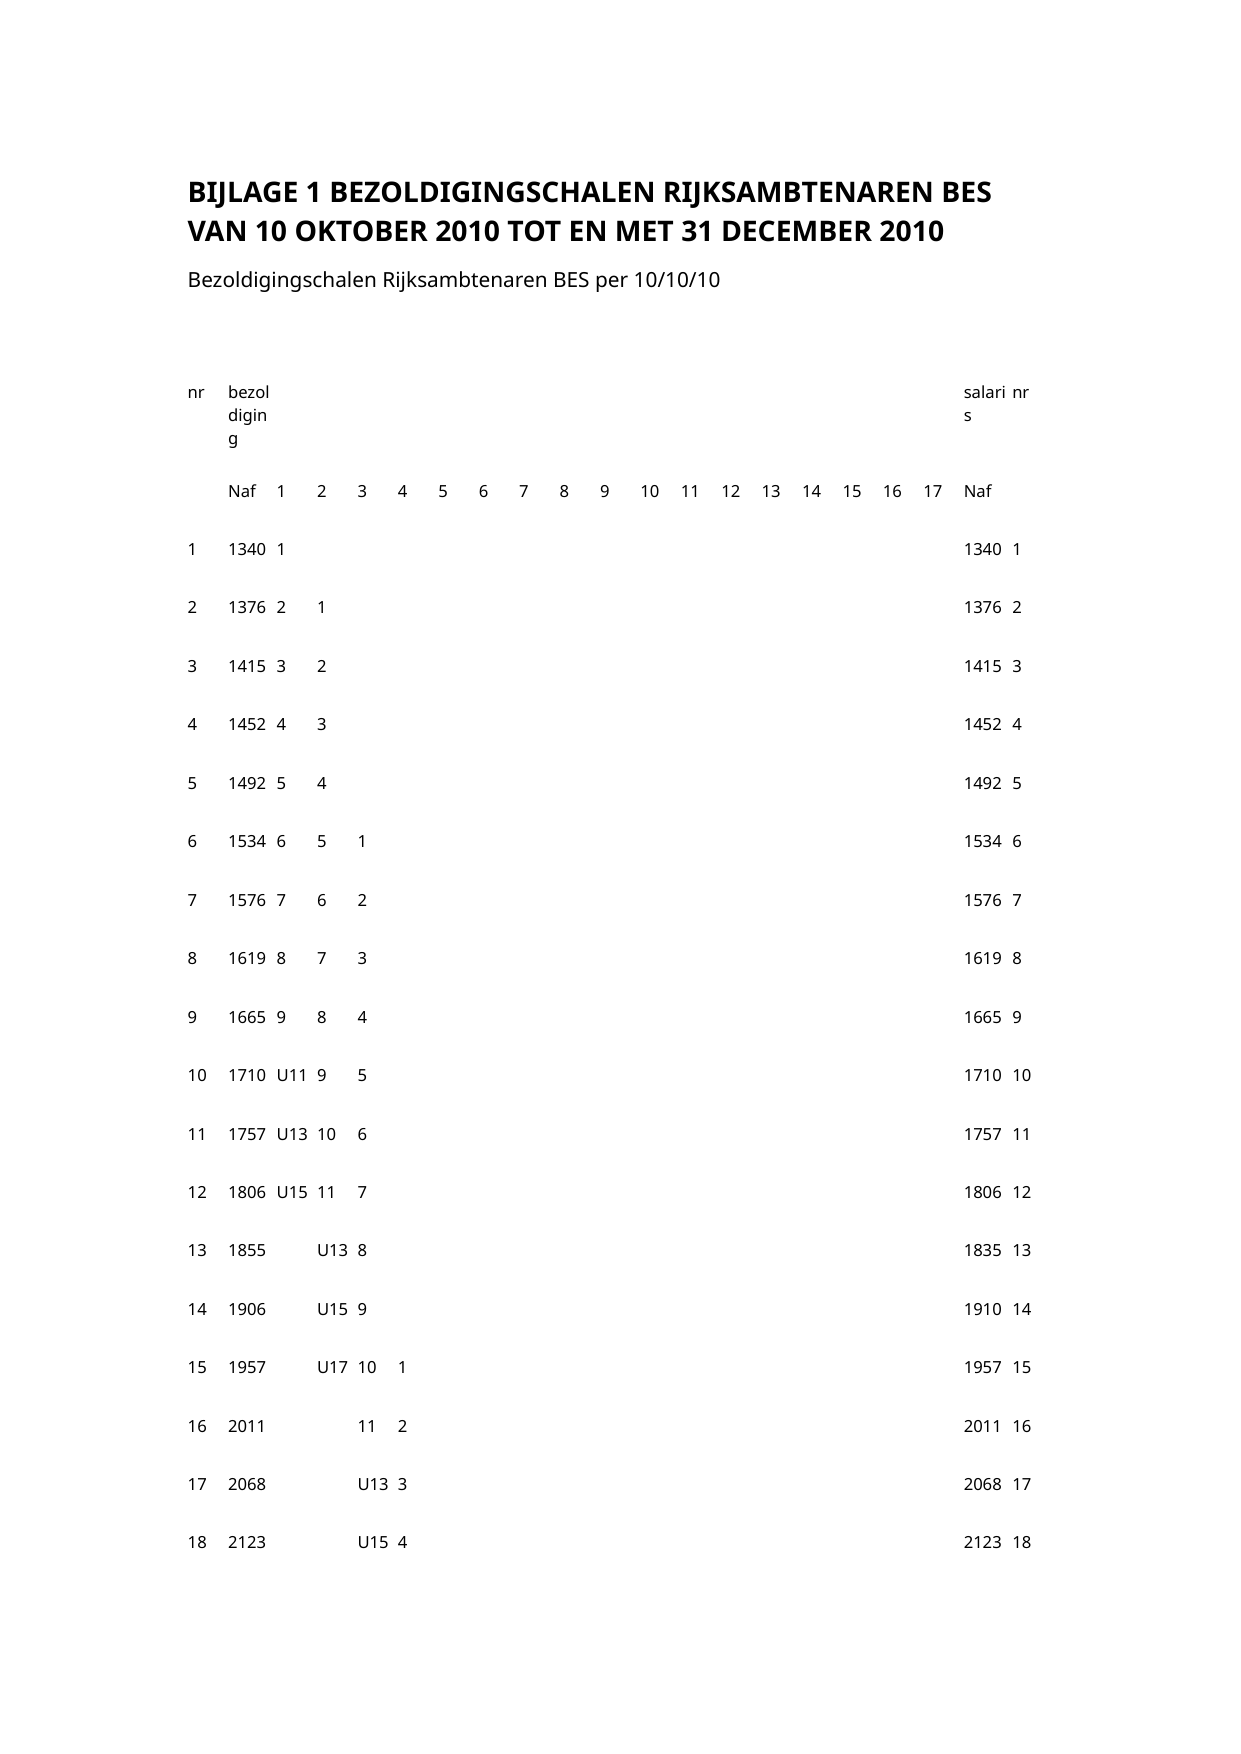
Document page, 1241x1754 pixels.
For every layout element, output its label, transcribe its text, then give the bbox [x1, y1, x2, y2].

table_cell 13 [761, 479, 802, 538]
table_cell [640, 1239, 681, 1297]
table_cell [398, 1298, 438, 1356]
table_cell [802, 1005, 842, 1064]
table_cell [681, 830, 721, 888]
table_cell [923, 888, 963, 947]
table_cell [802, 1356, 842, 1414]
table_cell [640, 1356, 681, 1414]
table_cell [842, 1181, 883, 1239]
table_cell [923, 655, 963, 713]
table_cell [398, 888, 438, 947]
table_cell [559, 888, 600, 947]
table_cell [559, 538, 600, 596]
table_cell 6 [188, 830, 228, 888]
table_cell 2 [276, 596, 317, 654]
table_cell [842, 1356, 883, 1414]
table_cell [438, 1414, 478, 1473]
table_cell [317, 1531, 357, 1589]
table_cell 12 [188, 1181, 228, 1239]
table_cell 2011 [964, 1414, 1012, 1473]
table_cell [802, 830, 842, 888]
table_cell [802, 1473, 842, 1531]
table_cell [761, 596, 802, 654]
table_cell [559, 771, 600, 830]
table_cell [317, 538, 357, 596]
table_cell [842, 1122, 883, 1181]
table_cell [519, 947, 559, 1005]
table_cell [559, 947, 600, 1005]
table_cell [438, 1473, 478, 1531]
table_cell [479, 947, 519, 1005]
table_cell 4 [357, 1005, 398, 1064]
table_cell [802, 596, 842, 654]
table_cell [438, 538, 478, 596]
table_cell 7 [1012, 888, 1053, 947]
table_cell [276, 1239, 317, 1297]
table_cell [842, 888, 883, 947]
table_cell [640, 1181, 681, 1239]
table_cell [842, 596, 883, 654]
table_cell 4 [317, 771, 357, 830]
table_cell 1 [188, 538, 228, 596]
table_cell [761, 1239, 802, 1297]
table_cell [802, 1064, 842, 1122]
table_cell 8 [188, 947, 228, 1005]
table_cell [721, 888, 761, 947]
table_cell [761, 1531, 802, 1589]
table_cell 14 [1012, 1298, 1053, 1356]
table_cell [883, 1005, 923, 1064]
table_cell 9 [276, 1005, 317, 1064]
table_cell [842, 1298, 883, 1356]
table_cell 4 [276, 713, 317, 771]
table_cell [559, 713, 600, 771]
table_cell [761, 1122, 802, 1181]
table_cell [519, 1531, 559, 1589]
table_cell [883, 713, 923, 771]
table_cell [761, 830, 802, 888]
table_cell [519, 1298, 559, 1356]
table_cell [600, 888, 640, 947]
table_cell 3 [1012, 655, 1053, 713]
table_cell 3 [357, 479, 398, 538]
table_cell 8 [317, 1005, 357, 1064]
table_cell 18 [1012, 1531, 1053, 1589]
table_cell [438, 1356, 478, 1414]
table_cell [681, 947, 721, 1005]
text Bezoldigingschalen Rijksambtenaren BES per 10/10/10 [187, 265, 1053, 293]
table_cell U15 [276, 1181, 317, 1239]
table_cell [923, 1239, 963, 1297]
table_cell [600, 1531, 640, 1589]
table_cell U15 [357, 1531, 398, 1589]
table_cell [761, 655, 802, 713]
table_cell [721, 1298, 761, 1356]
table_header nr [188, 381, 228, 479]
table_cell [923, 1473, 963, 1531]
table_cell [761, 1356, 802, 1414]
table_cell 1415 [228, 655, 276, 713]
table_cell Naf [228, 479, 276, 538]
table_cell [479, 538, 519, 596]
table_cell [640, 1064, 681, 1122]
table_cell U13 [317, 1239, 357, 1297]
table_cell [519, 771, 559, 830]
table_cell 1576 [228, 888, 276, 947]
table_cell [802, 713, 842, 771]
table_cell [842, 713, 883, 771]
table_cell [923, 1531, 963, 1589]
table_header [276, 381, 963, 479]
table_cell [721, 947, 761, 1005]
table_cell [802, 538, 842, 596]
table_cell [721, 1239, 761, 1297]
table_cell U15 [317, 1298, 357, 1356]
table_cell 8 [1012, 947, 1053, 1005]
table_cell 9 [357, 1298, 398, 1356]
table_cell [398, 713, 438, 771]
table_cell [883, 1414, 923, 1473]
table_cell [640, 1531, 681, 1589]
table_cell [600, 771, 640, 830]
table_cell [721, 1473, 761, 1531]
table_cell 6 [479, 479, 519, 538]
table_cell [640, 596, 681, 654]
table_cell [479, 596, 519, 654]
table_cell [479, 1298, 519, 1356]
table_cell 7 [357, 1181, 398, 1239]
table_cell [761, 1064, 802, 1122]
table_cell 4 [398, 1531, 438, 1589]
table_cell [681, 1414, 721, 1473]
table_cell 9 [1012, 1005, 1053, 1064]
table_cell [600, 1356, 640, 1414]
table_cell 15 [842, 479, 883, 538]
table_cell 1710 [964, 1064, 1012, 1122]
table_cell 1855 [228, 1239, 276, 1297]
table_cell [519, 538, 559, 596]
table_cell [600, 1414, 640, 1473]
table_cell [600, 713, 640, 771]
table_cell 8 [276, 947, 317, 1005]
table_cell [923, 1181, 963, 1239]
table_cell [883, 1356, 923, 1414]
table_cell 10 [1012, 1064, 1053, 1122]
table_cell [438, 1239, 478, 1297]
table_cell [721, 1414, 761, 1473]
table_cell [519, 1473, 559, 1531]
table_cell 9 [600, 479, 640, 538]
table_cell U13 [276, 1122, 317, 1181]
table_cell [923, 1064, 963, 1122]
table_cell [640, 1005, 681, 1064]
table_cell [883, 830, 923, 888]
table_cell 1957 [964, 1356, 1012, 1414]
table_cell 5 [317, 830, 357, 888]
table_cell 1415 [964, 655, 1012, 713]
table_cell 16 [188, 1414, 228, 1473]
table_cell 2068 [228, 1473, 276, 1531]
table_cell [559, 1473, 600, 1531]
table_cell [640, 655, 681, 713]
table_cell [640, 888, 681, 947]
table_cell 1710 [228, 1064, 276, 1122]
table_cell [600, 1005, 640, 1064]
table_cell [398, 538, 438, 596]
table_header salaris [964, 381, 1012, 479]
table_cell 3 [188, 655, 228, 713]
table_cell 1376 [228, 596, 276, 654]
table_cell 2123 [964, 1531, 1012, 1589]
table_cell [479, 830, 519, 888]
table_cell [559, 1298, 600, 1356]
table_cell [721, 1356, 761, 1414]
table_cell 13 [188, 1239, 228, 1297]
table_cell [357, 655, 398, 713]
table_cell [438, 888, 478, 947]
table_cell [357, 771, 398, 830]
table_cell [438, 1531, 478, 1589]
table_cell [519, 655, 559, 713]
table_cell [438, 830, 478, 888]
table_cell [600, 538, 640, 596]
table_cell [842, 771, 883, 830]
table_cell [519, 1122, 559, 1181]
table_cell [883, 771, 923, 830]
table_cell [721, 1005, 761, 1064]
table_cell 6 [317, 888, 357, 947]
table_cell 11 [681, 479, 721, 538]
table_cell [276, 1473, 317, 1531]
table_cell [519, 1356, 559, 1414]
table_cell [479, 1122, 519, 1181]
table_cell 5 [438, 479, 478, 538]
table_cell [640, 1122, 681, 1181]
table_cell [923, 947, 963, 1005]
table_cell [600, 655, 640, 713]
table_cell [883, 888, 923, 947]
table_cell 10 [640, 479, 681, 538]
table_cell 1452 [228, 713, 276, 771]
table_cell [640, 771, 681, 830]
table_cell [883, 1531, 923, 1589]
table_cell [600, 596, 640, 654]
table_cell [276, 1356, 317, 1414]
table_cell 1665 [228, 1005, 276, 1064]
table_cell [600, 947, 640, 1005]
table_cell 7 [276, 888, 317, 947]
table_cell [398, 1122, 438, 1181]
table_cell [681, 1122, 721, 1181]
table_cell 14 [188, 1298, 228, 1356]
table_cell [559, 1122, 600, 1181]
table_cell 5 [276, 771, 317, 830]
table_cell 4 [188, 713, 228, 771]
table_cell [1012, 479, 1053, 538]
table_cell [842, 1005, 883, 1064]
table_cell 17 [1012, 1473, 1053, 1531]
table_cell 1 [1012, 538, 1053, 596]
table_cell [640, 538, 681, 596]
table_cell [600, 1239, 640, 1297]
table_cell 6 [1012, 830, 1053, 888]
table_cell [923, 596, 963, 654]
table_cell [438, 1005, 478, 1064]
table_cell [317, 1414, 357, 1473]
table_cell [761, 888, 802, 947]
table_cell 2 [317, 479, 357, 538]
table_cell [802, 1531, 842, 1589]
table_cell 11 [188, 1122, 228, 1181]
table_cell [438, 1122, 478, 1181]
table_cell 8 [559, 479, 600, 538]
table_cell [479, 1005, 519, 1064]
table_cell [681, 1181, 721, 1239]
table_cell [802, 1122, 842, 1181]
table_cell [600, 1064, 640, 1122]
table_cell 2 [188, 596, 228, 654]
table_cell [681, 1473, 721, 1531]
table_cell [802, 947, 842, 1005]
table_cell 9 [188, 1005, 228, 1064]
table_cell [519, 888, 559, 947]
table_cell [640, 947, 681, 1005]
table_cell [923, 830, 963, 888]
table_cell U13 [357, 1473, 398, 1531]
table_cell 11 [317, 1181, 357, 1239]
table_cell [559, 655, 600, 713]
table_cell [519, 1181, 559, 1239]
table_cell [681, 596, 721, 654]
table_cell 2123 [228, 1531, 276, 1589]
subtitle BIJLAGE 1 BEZOLDIGINGSCHALEN RIJKSAMBTENAREN BES VAN 10 OKTOBER 2010 TOT EN MET 31 DECEMBER 2010 [187, 172, 1053, 250]
table_cell [559, 1414, 600, 1473]
table_cell [761, 538, 802, 596]
table_cell [276, 1298, 317, 1356]
table_cell [398, 1005, 438, 1064]
table_cell [479, 1064, 519, 1122]
table_cell 16 [883, 479, 923, 538]
table_cell [357, 713, 398, 771]
table_cell [188, 479, 228, 538]
table_cell 1 [276, 538, 317, 596]
table_cell [883, 655, 923, 713]
table_cell [398, 1181, 438, 1239]
table_cell [600, 1181, 640, 1239]
table_cell 1835 [964, 1239, 1012, 1297]
table_cell [276, 1414, 317, 1473]
table_cell [398, 947, 438, 1005]
table_cell 1452 [964, 713, 1012, 771]
table_cell 15 [1012, 1356, 1053, 1414]
table_cell [438, 713, 478, 771]
table_cell [519, 830, 559, 888]
table_cell [681, 1239, 721, 1297]
table_cell 17 [188, 1473, 228, 1531]
table_cell [761, 1414, 802, 1473]
table_cell 5 [357, 1064, 398, 1122]
table_cell [640, 1298, 681, 1356]
table_cell [923, 1356, 963, 1414]
table_cell [640, 713, 681, 771]
table_cell [883, 1181, 923, 1239]
table_cell [883, 596, 923, 654]
table_cell [519, 713, 559, 771]
table_cell [438, 655, 478, 713]
table_cell [681, 713, 721, 771]
table_cell 2011 [228, 1414, 276, 1473]
table_cell [883, 1298, 923, 1356]
table_cell [559, 1064, 600, 1122]
table_cell [802, 888, 842, 947]
table_cell 1619 [964, 947, 1012, 1005]
table_cell [923, 538, 963, 596]
table_cell [398, 596, 438, 654]
table_cell [357, 538, 398, 596]
table_cell [398, 1239, 438, 1297]
table_cell 7 [317, 947, 357, 1005]
table_cell [479, 655, 519, 713]
table_cell [681, 888, 721, 947]
table_cell 16 [1012, 1414, 1053, 1473]
table_cell [761, 713, 802, 771]
table_cell [802, 1181, 842, 1239]
table_cell 17 [923, 479, 963, 538]
table_cell 1492 [964, 771, 1012, 830]
table_cell 9 [317, 1064, 357, 1122]
table_cell [479, 1473, 519, 1531]
table_cell 5 [188, 771, 228, 830]
table_cell [600, 830, 640, 888]
table_cell 13 [1012, 1239, 1053, 1297]
table_cell 6 [357, 1122, 398, 1181]
table_cell [438, 1181, 478, 1239]
table_cell 1757 [964, 1122, 1012, 1181]
table_cell 1806 [964, 1181, 1012, 1239]
table_cell [640, 1414, 681, 1473]
table_cell [761, 771, 802, 830]
table_cell 4 [1012, 713, 1053, 771]
table_cell [398, 1064, 438, 1122]
table_cell 12 [1012, 1181, 1053, 1239]
table_cell [438, 771, 478, 830]
table_cell [923, 1414, 963, 1473]
table_cell [802, 1414, 842, 1473]
table_cell 7 [188, 888, 228, 947]
table_cell 1492 [228, 771, 276, 830]
table_header bezoldiging [228, 381, 276, 479]
table_cell [438, 1298, 478, 1356]
table_cell [681, 1531, 721, 1589]
table_cell 2 [357, 888, 398, 947]
table_cell 3 [357, 947, 398, 1005]
table_cell U11 [276, 1064, 317, 1122]
table_cell [479, 1181, 519, 1239]
table_cell [721, 1181, 761, 1239]
table_cell [721, 830, 761, 888]
table_cell [398, 771, 438, 830]
table_cell [640, 1473, 681, 1531]
table_cell 5 [1012, 771, 1053, 830]
table_cell [559, 830, 600, 888]
table_cell [802, 1239, 842, 1297]
table_cell 1665 [964, 1005, 1012, 1064]
table_cell 8 [357, 1239, 398, 1297]
table_cell [721, 538, 761, 596]
table_cell 4 [398, 479, 438, 538]
table_cell 1 [276, 479, 317, 538]
table_cell [479, 771, 519, 830]
table_cell [842, 1531, 883, 1589]
table_cell 10 [188, 1064, 228, 1122]
table_cell [842, 538, 883, 596]
table_cell [559, 1531, 600, 1589]
table_cell U17 [317, 1356, 357, 1414]
table_cell [479, 1414, 519, 1473]
table_cell 1910 [964, 1298, 1012, 1356]
table_cell [842, 655, 883, 713]
table_cell 1 [398, 1356, 438, 1414]
table_cell 18 [188, 1531, 228, 1589]
table_cell [761, 1298, 802, 1356]
table_cell [721, 655, 761, 713]
table_cell [438, 947, 478, 1005]
table_cell 3 [276, 655, 317, 713]
table_cell [559, 1356, 600, 1414]
table_cell [317, 1473, 357, 1531]
table_cell [923, 1122, 963, 1181]
table_cell [357, 596, 398, 654]
table_cell [479, 888, 519, 947]
table_cell [681, 1064, 721, 1122]
table_cell [681, 538, 721, 596]
table_cell [640, 830, 681, 888]
table_cell [721, 1531, 761, 1589]
table_cell [883, 1473, 923, 1531]
table_cell [559, 596, 600, 654]
table_cell [479, 1356, 519, 1414]
table_cell [883, 1064, 923, 1122]
table_cell [802, 655, 842, 713]
table_cell 6 [276, 830, 317, 888]
table_cell 2 [317, 655, 357, 713]
table_cell 2068 [964, 1473, 1012, 1531]
table_cell 1619 [228, 947, 276, 1005]
table_cell [721, 596, 761, 654]
table_cell [600, 1298, 640, 1356]
table_cell [761, 1181, 802, 1239]
table_cell [842, 1239, 883, 1297]
table_cell [479, 1239, 519, 1297]
table_cell [519, 1414, 559, 1473]
table_cell 1534 [964, 830, 1012, 888]
table_cell 1534 [228, 830, 276, 888]
table_cell [883, 1122, 923, 1181]
table_cell [681, 771, 721, 830]
table_cell [761, 1005, 802, 1064]
table_cell 7 [519, 479, 559, 538]
table_cell 1957 [228, 1356, 276, 1414]
table_cell [479, 713, 519, 771]
table_cell 1340 [228, 538, 276, 596]
table_cell [923, 771, 963, 830]
table_cell 15 [188, 1356, 228, 1414]
table_cell [438, 596, 478, 654]
table_cell 1340 [964, 538, 1012, 596]
table_cell 1806 [228, 1181, 276, 1239]
table_cell [559, 1239, 600, 1297]
table_cell [883, 538, 923, 596]
table_cell 1906 [228, 1298, 276, 1356]
table_cell [559, 1181, 600, 1239]
table_cell [721, 1064, 761, 1122]
table_cell [883, 947, 923, 1005]
table_cell [923, 1005, 963, 1064]
table_cell 1 [357, 830, 398, 888]
table_cell [398, 830, 438, 888]
table_cell [559, 1005, 600, 1064]
table_cell [438, 1064, 478, 1122]
table_cell [721, 1122, 761, 1181]
table_cell 10 [357, 1356, 398, 1414]
table_cell [398, 655, 438, 713]
table_cell [923, 713, 963, 771]
table_cell 3 [317, 713, 357, 771]
table_cell 12 [721, 479, 761, 538]
table_cell [802, 1298, 842, 1356]
table_cell [681, 1356, 721, 1414]
table_cell [761, 1473, 802, 1531]
table_cell [842, 830, 883, 888]
table_cell [479, 1531, 519, 1589]
table_cell [519, 1064, 559, 1122]
table_cell 1757 [228, 1122, 276, 1181]
table_cell 14 [802, 479, 842, 538]
table_cell [842, 947, 883, 1005]
table_cell [519, 1239, 559, 1297]
table_cell [721, 771, 761, 830]
table_cell 3 [398, 1473, 438, 1531]
table_cell 10 [317, 1122, 357, 1181]
table_cell [842, 1064, 883, 1122]
table_cell [519, 596, 559, 654]
table_cell [761, 947, 802, 1005]
table_header nr [1012, 381, 1053, 479]
table_cell [519, 1005, 559, 1064]
table_cell [681, 1005, 721, 1064]
table_cell [842, 1414, 883, 1473]
table_cell [600, 1473, 640, 1531]
table_cell [276, 1531, 317, 1589]
table_cell [721, 713, 761, 771]
table_cell [883, 1239, 923, 1297]
table_cell 1576 [964, 888, 1012, 947]
table_cell 11 [1012, 1122, 1053, 1181]
table_cell [600, 1122, 640, 1181]
table_cell [802, 771, 842, 830]
table_cell 2 [398, 1414, 438, 1473]
table_cell 1376 [964, 596, 1012, 654]
table_cell [681, 1298, 721, 1356]
table_cell [842, 1473, 883, 1531]
table_cell Naf [964, 479, 1012, 538]
table_cell 1 [317, 596, 357, 654]
table_cell [923, 1298, 963, 1356]
table_cell [681, 655, 721, 713]
table_cell 2 [1012, 596, 1053, 654]
table_cell 11 [357, 1414, 398, 1473]
